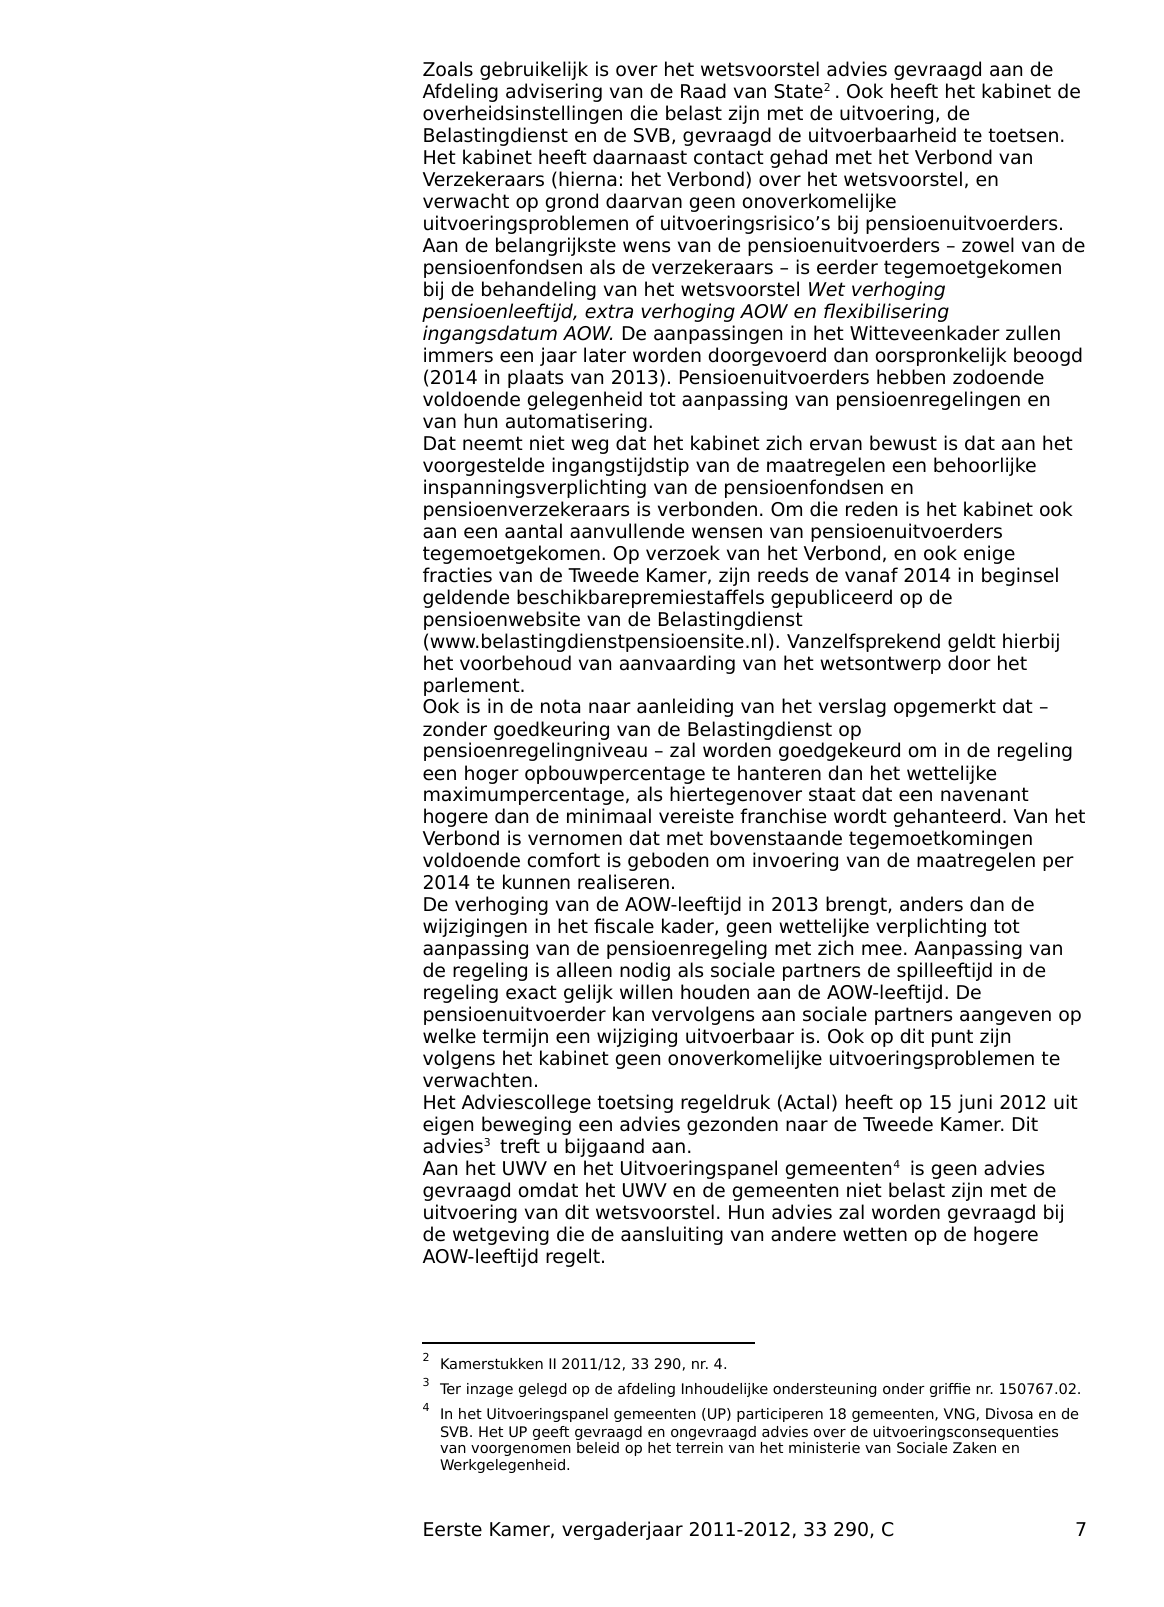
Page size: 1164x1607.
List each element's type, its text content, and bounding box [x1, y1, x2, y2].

text Zoals gebruikelijk is over het wetsvoorstel advies gevraagd aan de Afdeling advisering van de Raad van State. Ook heeft het kabinet de overheidsinstellingen die belast zijn met de uitvoering, de Belastingdienst en de SVB, gevraagd de uitvoerbaarheid te toetsen. Het kabinet heeft daarnaast contact gehad met het Verbond van Verzekeraars (hierna: het Verbond) over het wetsvoorstel, en verwacht op grond daarvan geen onoverkomelijke uitvoeringsproblemen of uitvoeringsrisico’s bij pensioenuitvoerders. Aan de belangrijkste wens van de pensioenuitvoerders – zowel van de pensioenfondsen als de verzekeraars – is eerder tegemoetgekomen bij de behandeling van het wetsvoorstel Wet verhoging pensioenleeftijd, extra verhoging AOW en flexibilisering ingangsdatum AOW. De aanpassingen in het Witteveenkader zullen immers een jaar later worden doorgevoerd dan oorspronkelijk beoogd (2014 in plaats van 2013). Pensioenuitvoerders hebben zodoende voldoende gelegenheid tot aanpassing van pensioenregelingen en van hun automatisering. [422, 59, 1087, 433]
text De verhoging van de AOW-leeftijd in 2013 brengt, anders dan de wijzigingen in het fiscale kader, geen wettelijke verplichting tot aanpassing van de pensioenregeling met zich mee. Aanpassing van de regeling is alleen nodig als sociale partners de spilleeftijd in de regeling exact gelijk willen houden aan de AOW-leeftijd. De pensioenuitvoerder kan vervolgens aan sociale partners aangeven op welke termijn een wijziging uitvoerbaar is. Ook op dit punt zijn volgens het kabinet geen onoverkomelijke uitvoeringsproblemen te verwachten. [422, 894, 1087, 1092]
text Ter inzage gelegd op de afdeling Inhoudelijke ondersteuning onder griffie nr. 150767.02. [422, 1377, 1087, 1399]
text Kamerstukken II 2011/12, 33 290, nr. 4. [422, 1352, 1087, 1374]
text Aan het UWV en het Uitvoeringspanel gemeenten is geen advies gevraagd omdat het UWV en de gemeenten niet belast zijn met de uitvoering van dit wetsvoorstel. Hun advies zal worden gevraagd bij de wetgeving die de aansluiting van andere wetten op de hogere AOW-leeftijd regelt. [422, 1158, 1087, 1268]
text Ook is in de nota naar aanleiding van het verslag opgemerkt dat – zonder goedkeuring van de Belastingdienst op pensioenregelingniveau – zal worden goedgekeurd om in de regeling een hoger opbouwpercentage te hanteren dan het wettelijke maximumpercentage, als hiertegenover staat dat een navenant hogere dan de minimaal vereiste franchise wordt gehanteerd. Van het Verbond is vernomen dat met bovenstaande tegemoetkomingen voldoende comfort is geboden om invoering van de maatregelen per 2014 te kunnen realiseren. [422, 696, 1087, 894]
text In het Uitvoeringspanel gemeenten (UP) participeren 18 gemeenten, VNG, Divosa en de SVB. Het UP geeft gevraagd en ongevraagd advies over de uitvoeringsconsequenties van voorgenomen beleid op het terrein van het ministerie van Sociale Zaken en Werkgelegenheid. [422, 1402, 1087, 1474]
text Het Adviescollege toetsing regeldruk (Actal) heeft op 15 juni 2012 uit eigen beweging een advies gezonden naar de Tweede Kamer. Dit advies treft u bijgaand aan. [422, 1092, 1087, 1158]
text Dat neemt niet weg dat het kabinet zich ervan bewust is dat aan het voorgestelde ingangstijdstip van de maatregelen een behoorlijke inspanningsverplichting van de pensioenfondsen en pensioenverzekeraars is verbonden. Om die reden is het kabinet ook aan een aantal aanvullende wensen van pensioenuitvoerders tegemoetgekomen. Op verzoek van het Verbond, en ook enige fracties van de Tweede Kamer, zijn reeds de vanaf 2014 in beginsel geldende beschikbarepremiestaffels gepubliceerd op de pensioenwebsite van de Belastingdienst (www.belastingdienstpensioensite.nl). Vanzelfsprekend geldt hierbij het voorbehoud van aanvaarding van het wetsontwerp door het parlement. [422, 433, 1087, 696]
